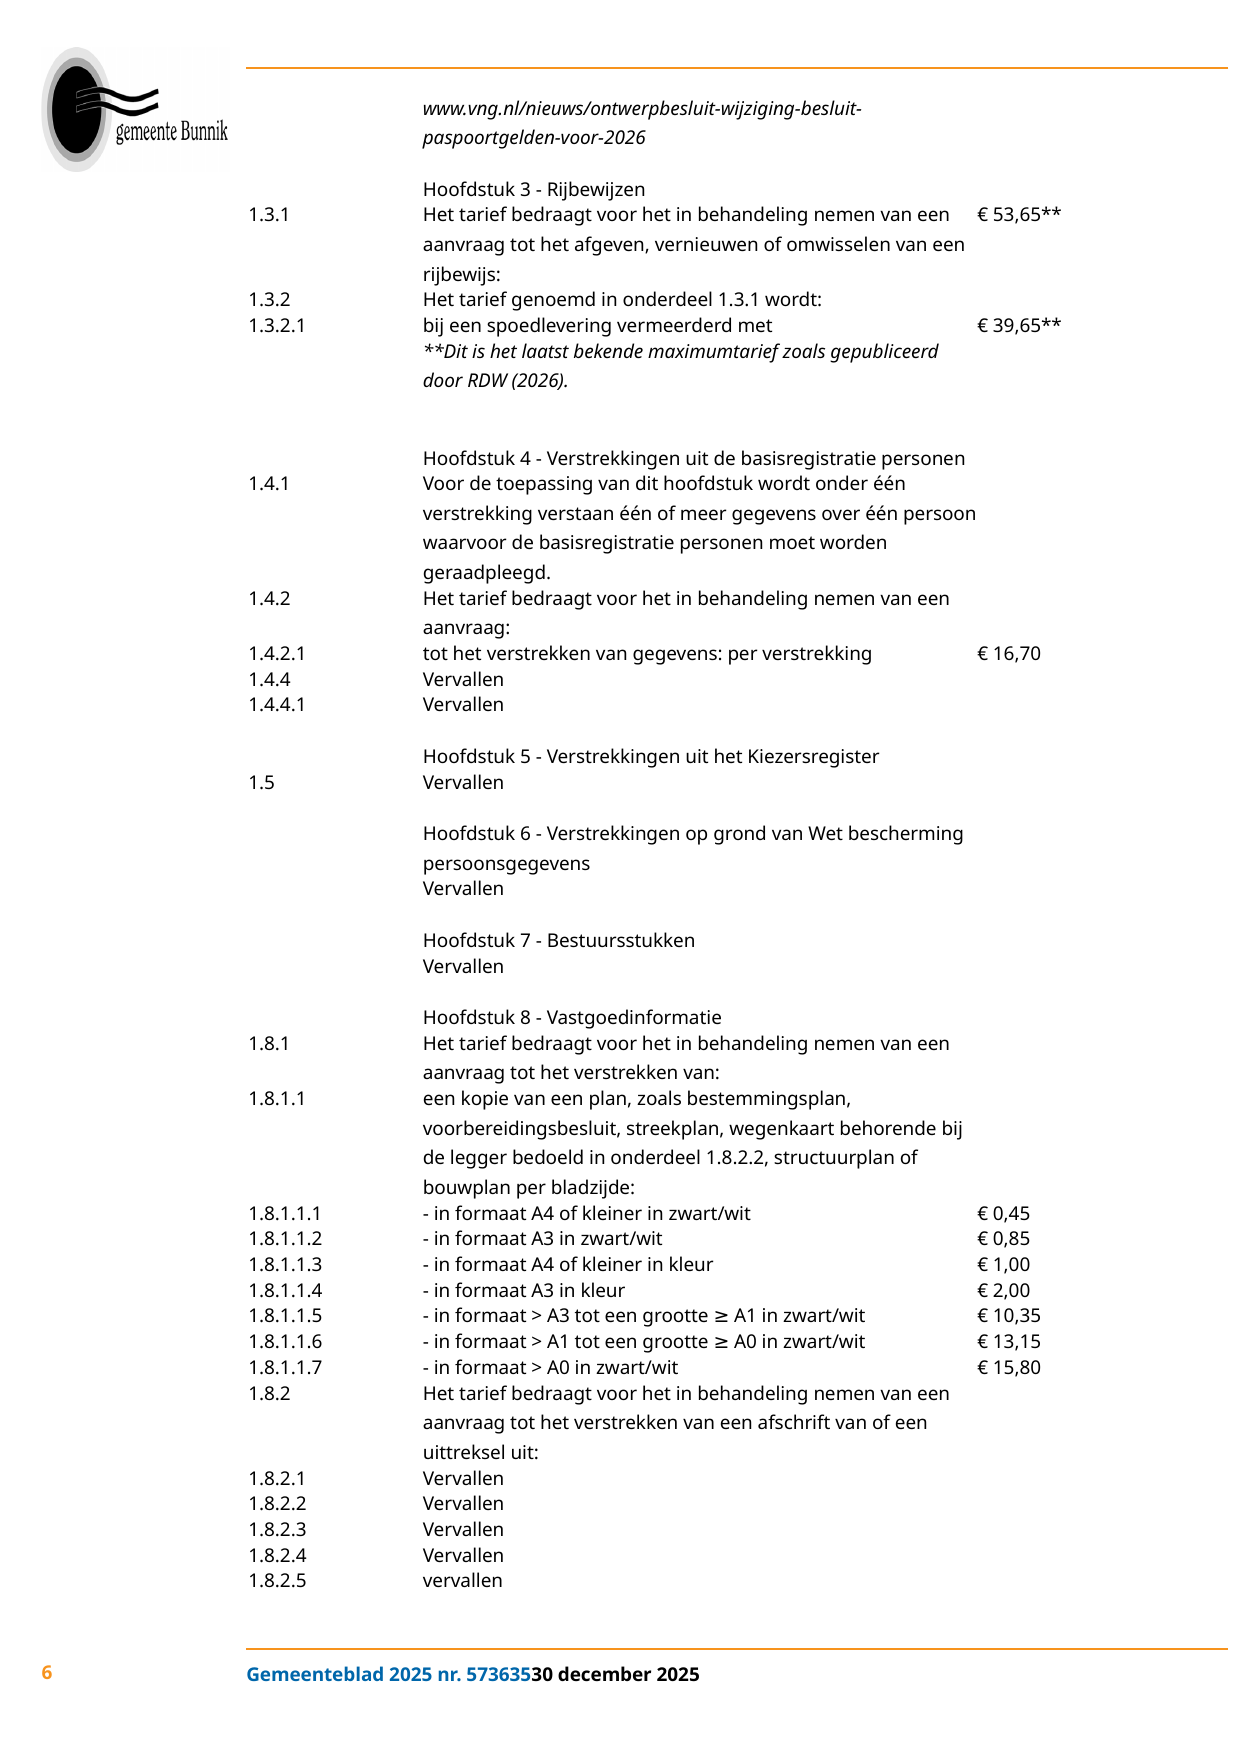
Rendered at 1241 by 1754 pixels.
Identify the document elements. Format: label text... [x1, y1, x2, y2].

table_cell Hoofdstuk 6 - Verstrekkingen op grond van Wet bescherming persoonsgegevens [423, 820, 977, 876]
table_cell 1.8.1.1.2 [248, 1226, 423, 1251]
table_cell Het tarief bedraagt voor het in behandeling nemen van een aanvraag tot het verstrekken van: [423, 1030, 977, 1085]
table_cell Vervallen [423, 692, 977, 717]
table_cell 1.8.1.1.5 [248, 1303, 423, 1328]
picture [41, 47, 231, 172]
table_cell [977, 876, 1152, 901]
table_cell - in formaat > A3 tot een grootte ≥ A1 in zwart/wit [423, 1303, 977, 1328]
table_cell € 15,80 [977, 1354, 1152, 1380]
table_cell - in formaat A4 of kleiner in zwart/wit [423, 1200, 977, 1226]
table_cell Vervallen [423, 1465, 977, 1491]
table_cell [977, 718, 1152, 743]
table_cell Het tarief bedraagt voor het in behandeling nemen van een aanvraag tot het verstrekken van een afschrift van of een uittreksel uit: [423, 1380, 977, 1465]
table_cell € 10,35 [977, 1303, 1152, 1328]
table_cell Hoofdstuk 8 - Vastgoedinformatie [423, 1004, 977, 1030]
table_cell [423, 150, 977, 176]
table_cell [977, 445, 1152, 470]
table_cell Voor de toepassing van dit hoofdstuk wordt onder één verstrekking verstaan één of meer gegevens over één persoon waarvoor de basisregistratie personen moet worden geraadpleegd. [423, 470, 977, 585]
table_cell [977, 901, 1152, 927]
table_cell [248, 445, 423, 470]
table_cell vervallen [423, 1568, 977, 1593]
table_cell [248, 150, 423, 176]
table_cell [977, 470, 1152, 585]
table_cell [248, 338, 423, 393]
table_cell 1.3.1 [248, 202, 423, 286]
table_cell [248, 743, 423, 769]
table_cell € 0,85 [977, 1226, 1152, 1251]
table_cell € 13,15 [977, 1329, 1152, 1354]
table_cell Vervallen [423, 769, 977, 794]
table_cell tot het verstrekken van gegevens: per verstrekking [423, 640, 977, 666]
table_cell 1.3.2.1 [248, 312, 423, 338]
table_cell 1.8.1 [248, 1030, 423, 1085]
table_cell [977, 419, 1152, 445]
table_cell Vervallen [423, 876, 977, 901]
table_cell € 39,65** [977, 312, 1152, 338]
table_cell [248, 901, 423, 927]
table_cell - in formaat > A0 in zwart/wit [423, 1354, 977, 1380]
table_cell 1.8.2.1 [248, 1465, 423, 1491]
table_cell [423, 718, 977, 743]
table_cell [977, 1465, 1152, 1491]
table_cell [248, 718, 423, 743]
table_cell [248, 927, 423, 953]
table_cell € 53,65** [977, 202, 1152, 286]
table_cell - in formaat > A1 tot een grootte ≥ A0 in zwart/wit [423, 1329, 977, 1354]
table_cell 1.4.2 [248, 585, 423, 640]
table_cell € 1,00 [977, 1251, 1152, 1277]
table_cell 1.8.1.1.1 [248, 1200, 423, 1226]
table_cell Vervallen [423, 1516, 977, 1542]
table_cell Vervallen [423, 953, 977, 978]
table_cell Hoofdstuk 7 - Bestuursstukken [423, 927, 977, 953]
table_cell 1.8.2.3 [248, 1516, 423, 1542]
table_cell [977, 927, 1152, 953]
table_cell [977, 769, 1152, 794]
table_cell [248, 95, 423, 150]
table_cell 1.8.1.1 [248, 1085, 423, 1200]
table_cell [248, 176, 423, 202]
table_cell 1.5 [248, 769, 423, 794]
table_cell 1.4.4.1 [248, 692, 423, 717]
table_cell [248, 953, 423, 978]
table_cell [977, 338, 1152, 393]
table_cell [248, 795, 423, 820]
table_cell Het tarief genoemd in onderdeel 1.3.1 wordt: [423, 286, 977, 312]
table_cell [977, 393, 1152, 419]
table_cell 1.8.2.2 [248, 1491, 423, 1516]
table_cell Hoofdstuk 3 - Rijbewijzen [423, 176, 977, 202]
table_cell een kopie van een plan, zoals bestemmingsplan, voorbereidingsbesluit, streekplan, wegenkaart behorende bij de legger bedoeld in onderdeel 1.8.2.2, structuurplan of bouwplan per bladzijde: [423, 1085, 977, 1200]
table_cell [248, 393, 423, 419]
table_cell [977, 286, 1152, 312]
table_cell [248, 1004, 423, 1030]
table_cell Het tarief bedraagt voor het in behandeling nemen van een aanvraag tot het afgeven, vernieuwen of omwisselen van een rijbewijs: [423, 202, 977, 286]
table_cell [977, 1380, 1152, 1465]
table_cell Vervallen [423, 1542, 977, 1568]
table_cell Vervallen [423, 1491, 977, 1516]
table_cell [977, 979, 1152, 1004]
table_cell 1.4.1 [248, 470, 423, 585]
table_cell Hoofdstuk 4 - Verstrekkingen uit de basisregistratie personen [423, 445, 977, 470]
table_cell [977, 1030, 1152, 1085]
table_cell 1.8.2 [248, 1380, 423, 1465]
table_cell [248, 820, 423, 876]
table_cell 1.8.1.1.7 [248, 1354, 423, 1380]
table_cell [977, 150, 1152, 176]
table_cell [977, 95, 1152, 150]
table_cell [248, 419, 423, 445]
table_cell www.vng.nl/nieuws/ontwerpbesluit-wijziging-besluit-paspoortgelden-voor-2026 [423, 95, 977, 150]
table_cell [423, 979, 977, 1004]
table_cell [977, 1004, 1152, 1030]
table_cell [423, 795, 977, 820]
table_cell 1.8.1.1.4 [248, 1277, 423, 1303]
table_cell [977, 692, 1152, 717]
table_cell [248, 876, 423, 901]
table_cell [423, 419, 977, 445]
table_cell 1.8.1.1.3 [248, 1251, 423, 1277]
table_cell 1.8.1.1.6 [248, 1329, 423, 1354]
table_cell - in formaat A4 of kleiner in kleur [423, 1251, 977, 1277]
table_cell [248, 979, 423, 1004]
table_cell [423, 393, 977, 419]
table_cell [977, 1085, 1152, 1200]
table_cell 1.3.2 [248, 286, 423, 312]
table_cell [977, 1568, 1152, 1593]
table_cell Hoofdstuk 5 - Verstrekkingen uit het Kiezersregister [423, 743, 977, 769]
table_cell 1.8.2.5 [248, 1568, 423, 1593]
table_cell € 2,00 [977, 1277, 1152, 1303]
table_cell 1.4.2.1 [248, 640, 423, 666]
table_cell [977, 176, 1152, 202]
table_cell 1.8.2.4 [248, 1542, 423, 1568]
table_cell [423, 901, 977, 927]
table_cell [977, 743, 1152, 769]
table_cell [977, 1491, 1152, 1516]
table_cell [977, 1542, 1152, 1568]
table_cell [977, 666, 1152, 692]
table_cell [977, 795, 1152, 820]
table_cell - in formaat A3 in zwart/wit [423, 1226, 977, 1251]
table_cell [977, 585, 1152, 640]
table_cell - in formaat A3 in kleur [423, 1277, 977, 1303]
table_cell [977, 1516, 1152, 1542]
table_cell bij een spoedlevering vermeerderd met [423, 312, 977, 338]
table_cell [977, 953, 1152, 978]
table_cell Het tarief bedraagt voor het in behandeling nemen van een aanvraag: [423, 585, 977, 640]
table_cell € 0,45 [977, 1200, 1152, 1226]
table_cell € 16,70 [977, 640, 1152, 666]
table_cell **Dit is het laatst bekende maximumtarief zoals gepubliceerd door RDW (2026). [423, 338, 977, 393]
table_cell [977, 820, 1152, 876]
table_cell Vervallen [423, 666, 977, 692]
table_cell 1.4.4 [248, 666, 423, 692]
